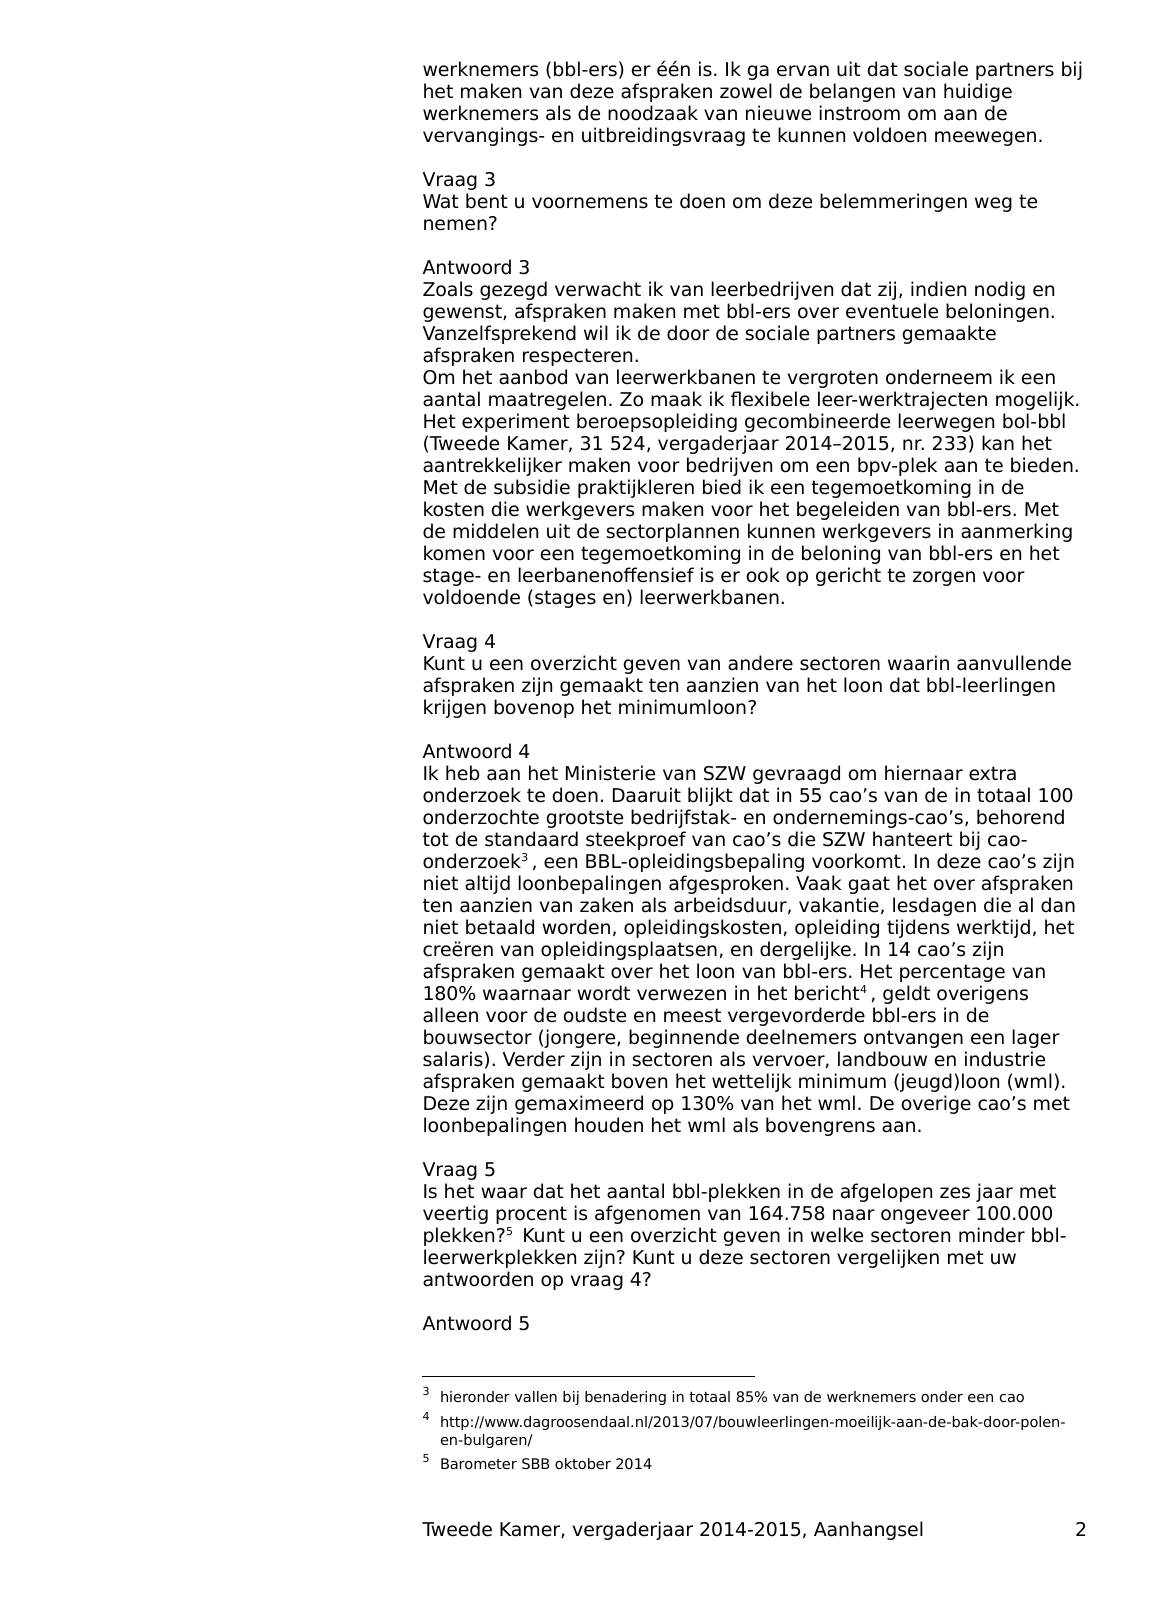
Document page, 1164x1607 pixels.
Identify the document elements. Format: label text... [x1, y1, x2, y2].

text Zoals gezegd verwacht ik van leerbedrijven dat zij, indien nodig en gewenst, afspraken maken met bbl-ers over eventuele beloningen. Vanzelfsprekend wil ik de door de sociale partners gemaakte afspraken respecteren. [422, 279, 1087, 367]
text hieronder vallen bij benadering in totaal 85% van de werknemers onder een cao [422, 1385, 1087, 1407]
text Antwoord 3 [422, 257, 1087, 279]
text Barometer SBB oktober 2014 [422, 1452, 1087, 1474]
text Vraag 5 [422, 1159, 1087, 1181]
text Vraag 4 [422, 631, 1087, 653]
text Antwoord 4 [422, 741, 1087, 763]
text Ik heb aan het Ministerie van SZW gevraagd om hiernaar extra onderzoek te doen. Daaruit blijkt dat in 55 cao’s van de in totaal 100 onderzochte grootste bedrijfstak- en ondernemings-cao’s, behorend tot de standaard steekproef van cao’s die SZW hanteert bij cao-onderzoek, een BBL-opleidingsbepaling voorkomt. In deze cao’s zijn niet altijd loonbepalingen afgesproken. Vaak gaat het over afspraken ten aanzien van zaken als arbeidsduur, vakantie, lesdagen die al dan niet betaald worden, opleidingskosten, opleiding tijdens werktijd, het creëren van opleidingsplaatsen, en dergelijke. In 14 cao’s zijn afspraken gemaakt over het loon van bbl-ers. Het percentage van 180% waarnaar wordt verwezen in het bericht, geldt overigens alleen voor de oudste en meest vergevorderde bbl-ers in de bouwsector (jongere, beginnende deelnemers ontvangen een lager salaris). Verder zijn in sectoren als vervoer, landbouw en industrie afspraken gemaakt boven het wettelijk minimum (jeugd)loon (wml). Deze zijn gemaximeerd op 130% van het wml. De overige cao’s met loonbepalingen houden het wml als bovengrens aan. [422, 763, 1087, 1137]
text Kunt u een overzicht geven van andere sectoren waarin aanvullende afspraken zijn gemaakt ten aanzien van het loon dat bbl-leerlingen krijgen bovenop het minimumloon? [422, 653, 1087, 719]
text Is het waar dat het aantal bbl-plekken in de afgelopen zes jaar met veertig procent is afgenomen van 164.758 naar ongeveer 100.000 plekken? Kunt u een overzicht geven in welke sectoren minder bbl-leerwerkplekken zijn? Kunt u deze sectoren vergelijken met uw antwoorden op vraag 4? [422, 1181, 1087, 1291]
text Om het aanbod van leerwerkbanen te vergroten onderneem ik een aantal maatregelen. Zo maak ik flexibele leer-werktrajecten mogelijk. Het experiment beroepsopleiding gecombineerde leerwegen bol-bbl (Tweede Kamer, 31 524, vergaderjaar 2014–2015, nr. 233) kan het aantrekkelijker maken voor bedrijven om een bpv-plek aan te bieden. Met de subsidie praktijkleren bied ik een tegemoetkoming in de kosten die werkgevers maken voor het begeleiden van bbl-ers. Met de middelen uit de sectorplannen kunnen werkgevers in aanmerking komen voor een tegemoetkoming in de beloning van bbl-ers en het stage- en leerbanenoffensief is er ook op gericht te zorgen voor voldoende (stages en) leerwerkbanen. [422, 367, 1087, 609]
text Antwoord 5 [422, 1313, 1087, 1335]
text http://www.dagroosendaal.nl/2013/07/bouwleerlingen-moeilijk-aan-de-bak-door-polen-en-bulgaren/ [422, 1410, 1087, 1449]
text Vraag 3 [422, 169, 1087, 191]
text werknemers (bbl-ers) er één is. Ik ga ervan uit dat sociale partners bij het maken van deze afspraken zowel de belangen van huidige werknemers als de noodzaak van nieuwe instroom om aan de vervangings- en uitbreidingsvraag te kunnen voldoen meewegen. [422, 59, 1087, 147]
text Wat bent u voornemens te doen om deze belemmeringen weg te nemen? [422, 191, 1087, 235]
